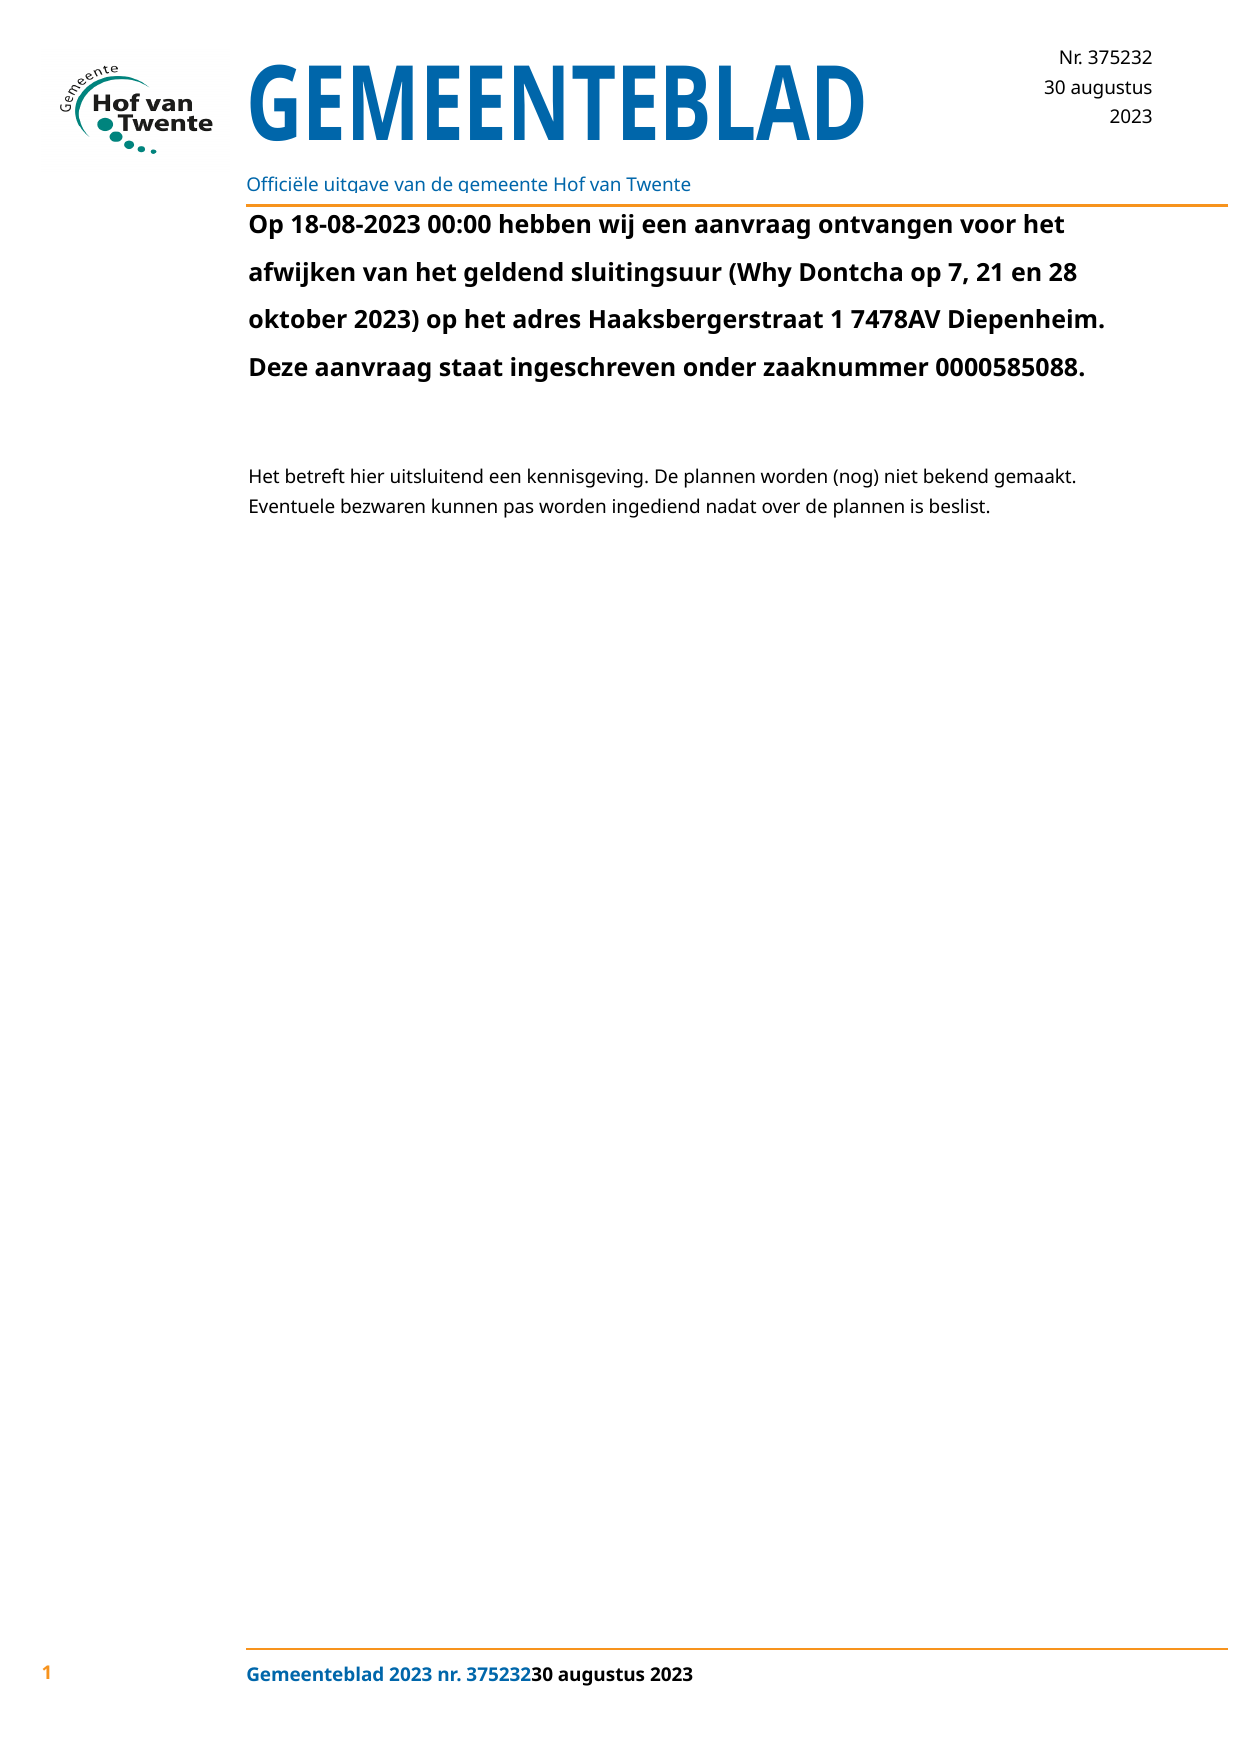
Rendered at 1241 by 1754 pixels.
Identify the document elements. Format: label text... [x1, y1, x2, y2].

text Het betreft hier uitsluitend een kennisgeving. De plannen worden (nog) niet bekend gemaakt. Eventuele bezwaren kunnen pas worden ingediend nadat over de plannen is beslist. [248, 463, 1152, 519]
text Op 18-08-2023 00:00 hebben wij een aanvraag ontvangen voor het afwijken van het geldend sluitingsuur (Why Dontcha op 7, 21 en 28 oktober 2023) op het adres Haaksbergerstraat 1 7478AV Diepenheim. Deze aanvraag staat ingeschreven onder zaaknummer 0000585088. [248, 207, 1152, 384]
picture [41, 47, 231, 172]
